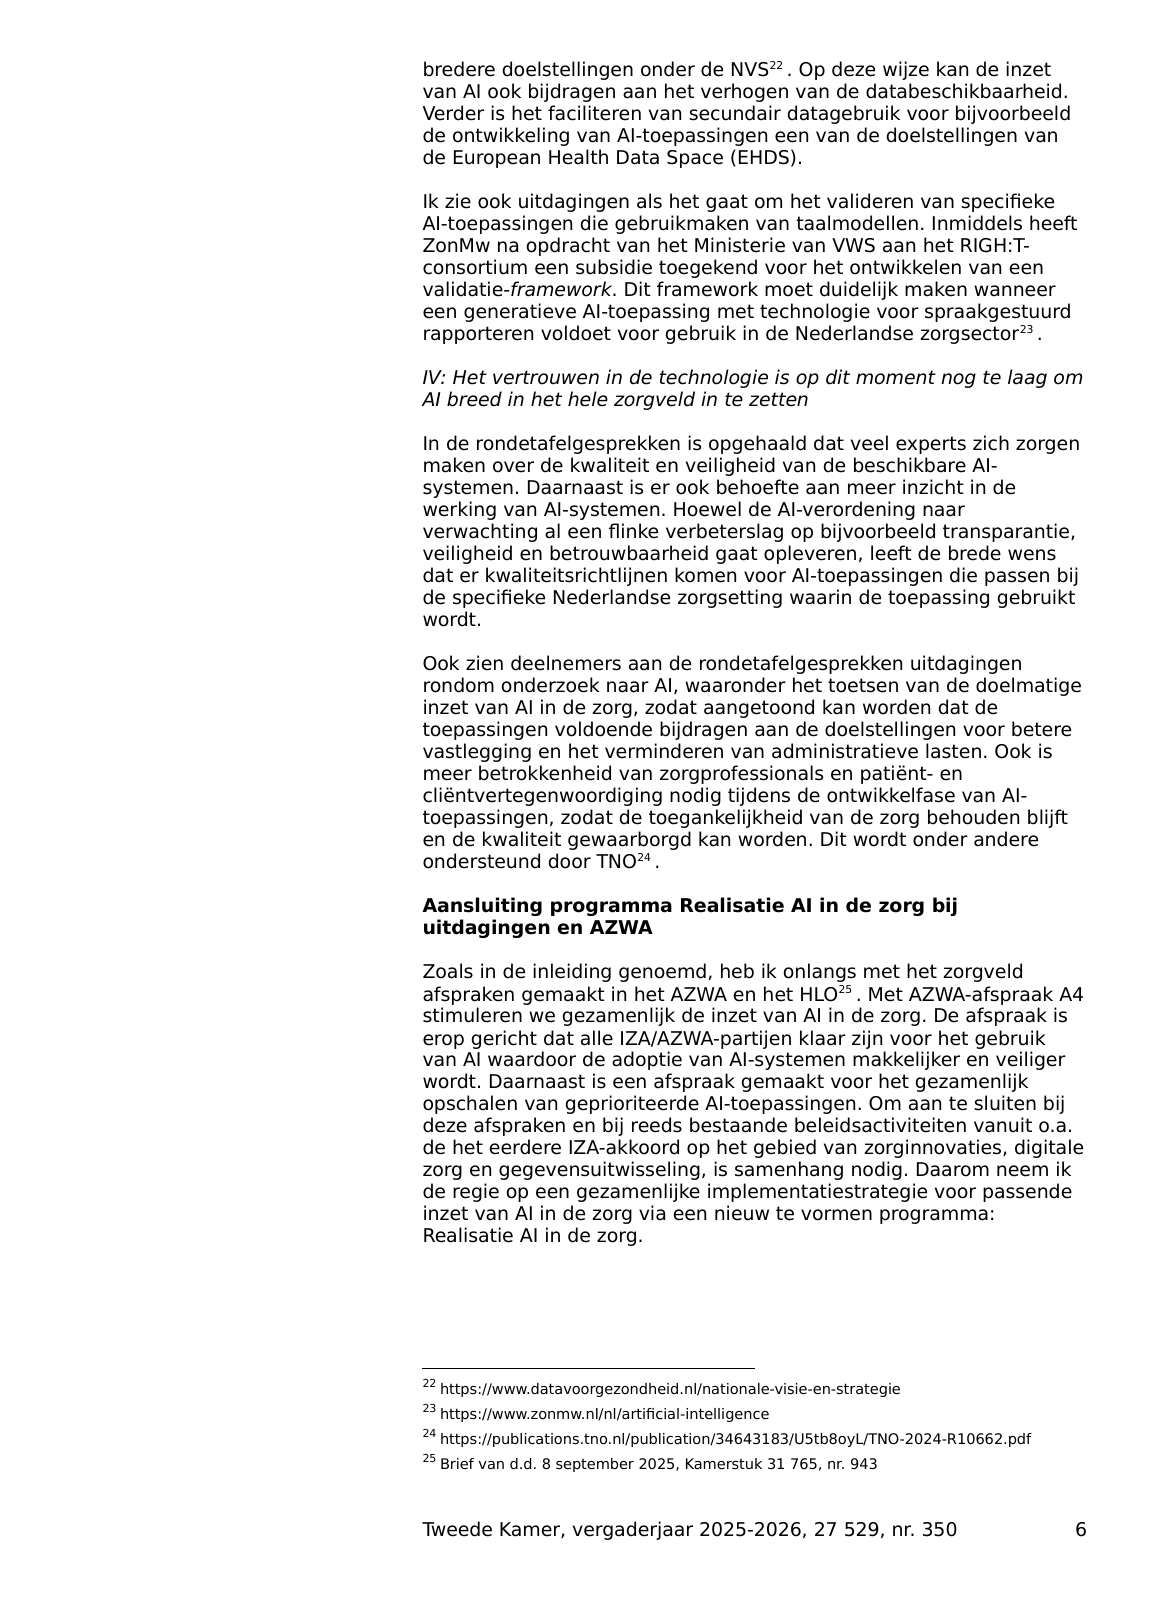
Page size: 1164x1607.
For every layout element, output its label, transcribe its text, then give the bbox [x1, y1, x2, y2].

text https://publications.tno.nl/publication/34643183/U5tb8oyL/TNO-2024-R10662.pdf [422, 1427, 1087, 1449]
subtitle IV: Het vertrouwen in de technologie is op dit moment nog te laag om AI breed in het hele zorgveld in te zetten [422, 367, 1087, 411]
text Ik zie ook uitdagingen als het gaat om het valideren van specifieke AI-toepassingen die gebruikmaken van taalmodellen. Inmiddels heeft ZonMw na opdracht van het Ministerie van VWS aan het RIGH:T-consortium een subsidie toegekend voor het ontwikkelen van een validatie-framework. Dit framework moet duidelijk maken wanneer een generatieve AI-toepassing met technologie voor spraakgestuurd rapporteren voldoet voor gebruik in de Nederlandse zorgsector. [422, 191, 1087, 345]
subtitle Aansluiting programma Realisatie AI in de zorg bij uitdagingen en AZWA [422, 895, 1087, 939]
text Ook zien deelnemers aan de rondetafelgesprekken uitdagingen rondom onderzoek naar AI, waaronder het toetsen van de doelmatige inzet van AI in de zorg, zodat aangetoond kan worden dat de toepassingen voldoende bijdragen aan de doelstellingen voor betere vastlegging en het verminderen van administratieve lasten. Ook is meer betrokkenheid van zorgprofessionals en patiënt- en cliëntvertegenwoordiging nodig tijdens de ontwikkelfase van AI-toepassingen, zodat de toegankelijkheid van de zorg behouden blijft en de kwaliteit gewaarborgd kan worden. Dit wordt onder andere ondersteund door TNO. [422, 653, 1087, 873]
text In de rondetafelgesprekken is opgehaald dat veel experts zich zorgen maken over de kwaliteit en veiligheid van de beschikbare AI-systemen. Daarnaast is er ook behoefte aan meer inzicht in de werking van AI-systemen. Hoewel de AI-verordening naar verwachting al een flinke verbeterslag op bijvoorbeeld transparantie, veiligheid en betrouwbaarheid gaat opleveren, leeft de brede wens dat er kwaliteitsrichtlijnen komen voor AI-toepassingen die passen bij de specifieke Nederlandse zorgsetting waarin de toepassing gebruikt wordt. [422, 433, 1087, 631]
text https://www.zonmw.nl/nl/artificial-intelligence [422, 1402, 1087, 1424]
text Zoals in de inleiding genoemd, heb ik onlangs met het zorgveld afspraken gemaakt in het AZWA en het HLO. Met AZWA-afspraak A4 stimuleren we gezamenlijk de inzet van AI in de zorg. De afspraak is erop gericht dat alle IZA/AZWA-partijen klaar zijn voor het gebruik van AI waardoor de adoptie van AI-systemen makkelijker en veiliger wordt. Daarnaast is een afspraak gemaakt voor het gezamenlijk opschalen van geprioriteerde AI-toepassingen. Om aan te sluiten bij deze afspraken en bij reeds bestaande beleidsactiviteiten vanuit o.a. de het eerdere IZA-akkoord op het gebied van zorginnovaties, digitale zorg en gegevensuitwisseling, is samenhang nodig. Daarom neem ik de regie op een gezamenlijke implementatiestrategie voor passende inzet van AI in de zorg via een nieuw te vormen programma: Realisatie AI in de zorg. [422, 961, 1087, 1247]
text Brief van d.d. 8 september 2025, Kamerstuk 31 765, nr. 943 [422, 1452, 1087, 1474]
text https://www.datavoorgezondheid.nl/nationale-visie-en-strategie [422, 1377, 1087, 1399]
text bredere doelstellingen onder de NVS. Op deze wijze kan de inzet van AI ook bijdragen aan het verhogen van de databeschikbaarheid. Verder is het faciliteren van secundair datagebruik voor bijvoorbeeld de ontwikkeling van AI-toepassingen een van de doelstellingen van de European Health Data Space (EHDS). [422, 59, 1087, 169]
